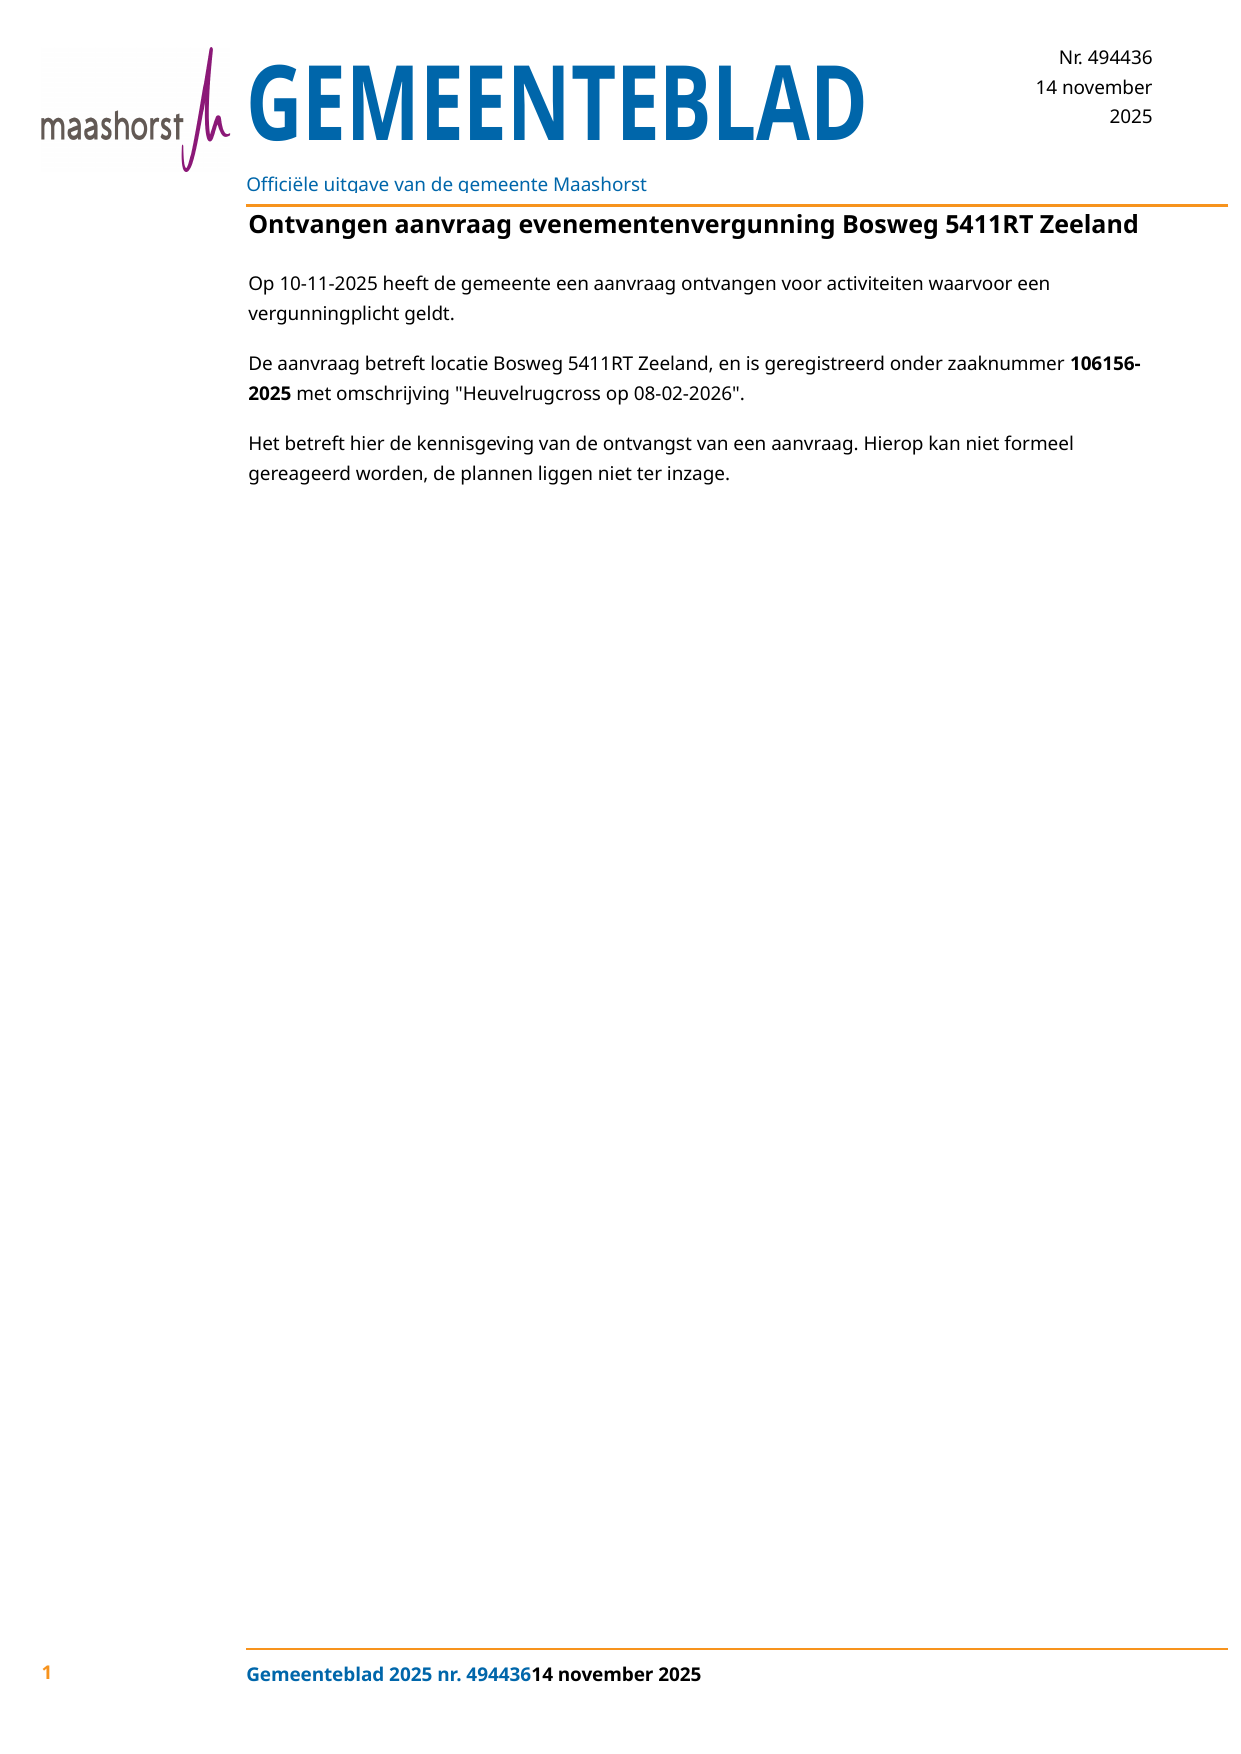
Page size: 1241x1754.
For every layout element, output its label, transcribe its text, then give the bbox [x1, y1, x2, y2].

text Op 10-11-2025 heeft de gemeente een aanvraag ontvangen voor activiteiten waarvoor een vergunningplicht geldt. [248, 270, 1152, 326]
picture [41, 47, 231, 172]
text Ontvangen aanvraag evenementenvergunning Bosweg 5411RT Zeeland [248, 207, 1152, 241]
text De aanvraag betreft locatie Bosweg 5411RT Zeeland, en is geregistreerd onder zaaknummer 106156-2025 met omschrijving "Heuvelrugcross op 08-02-2026". [248, 350, 1152, 406]
text Het betreft hier de kennisgeving van de ontvangst van een aanvraag. Hierop kan niet formeel gereageerd worden, de plannen liggen niet ter inzage. [248, 430, 1152, 486]
